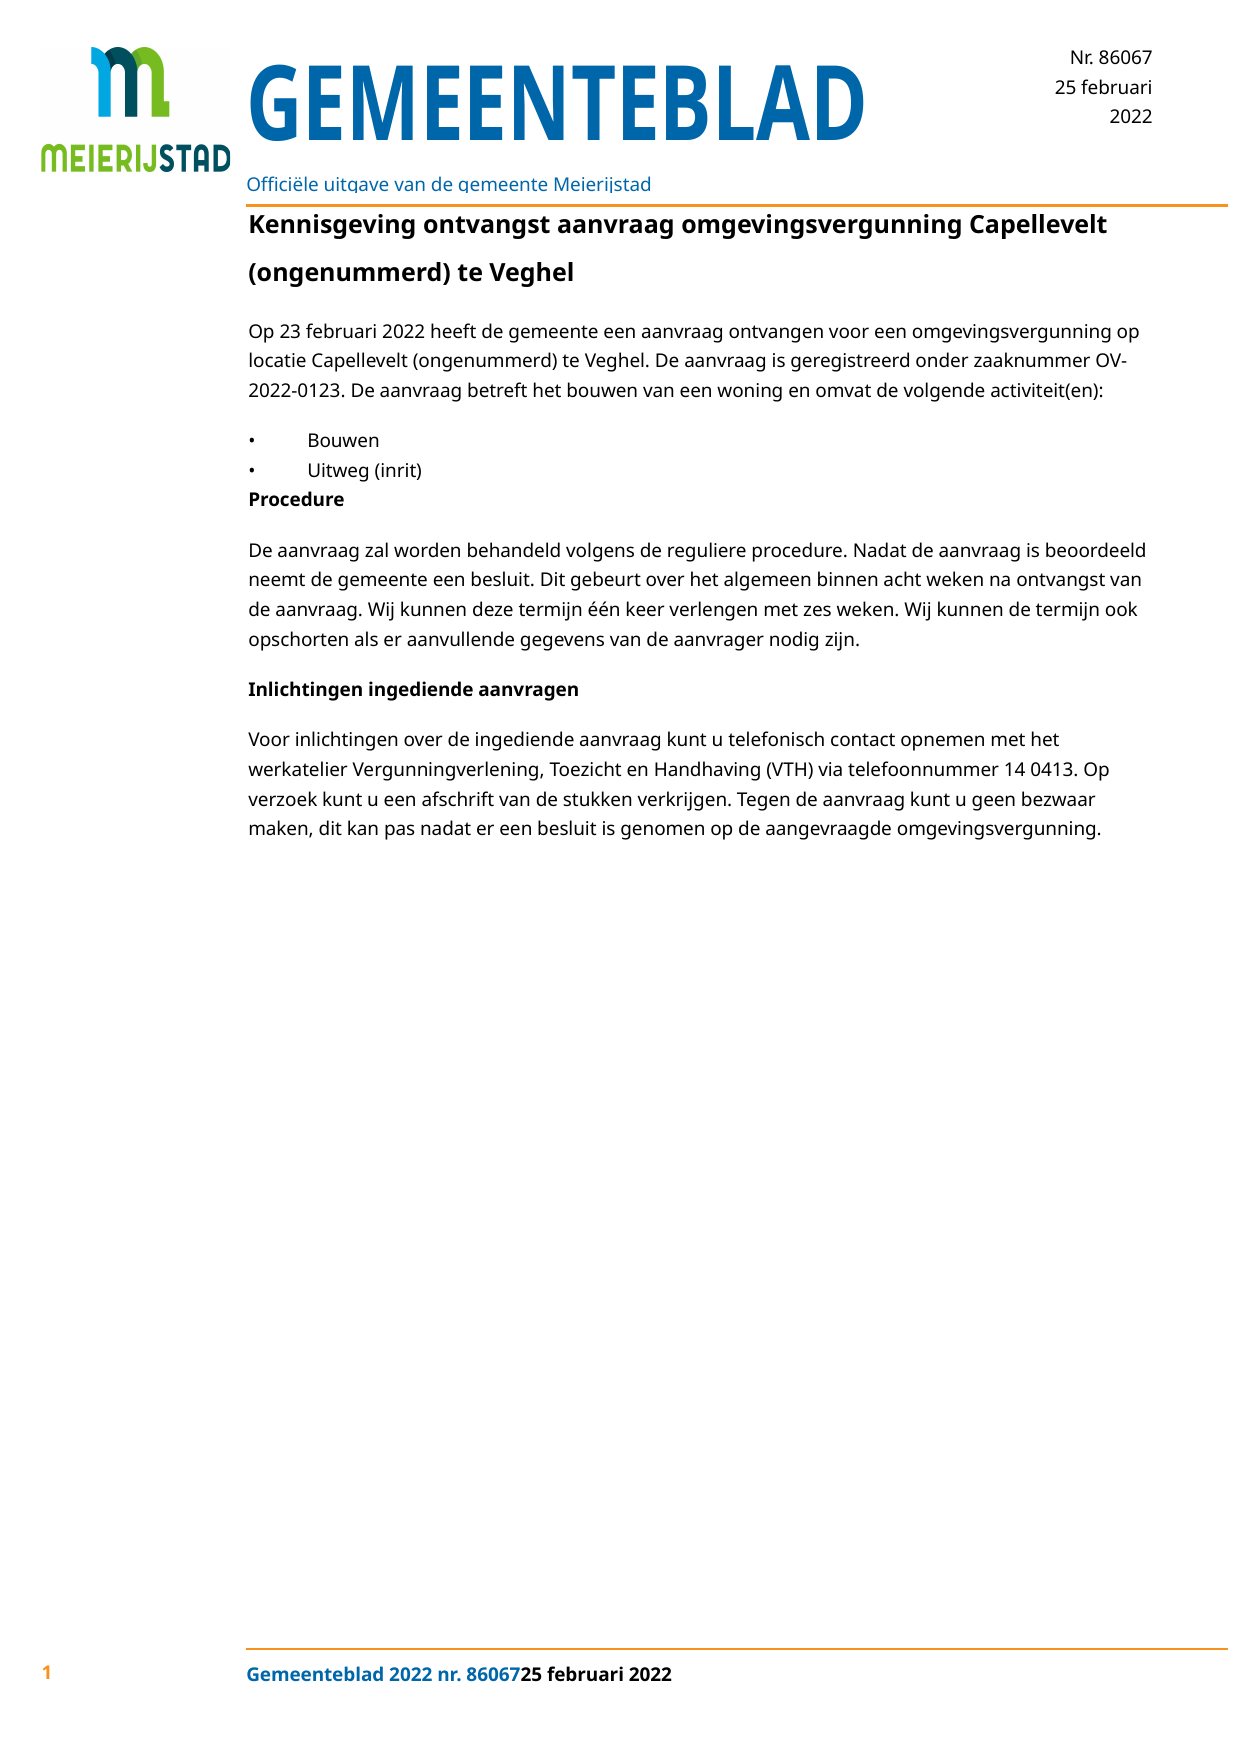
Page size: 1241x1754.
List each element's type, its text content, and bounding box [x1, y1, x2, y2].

text Op 23 februari 2022 heeft de gemeente een aanvraag ontvangen voor een omgevingsvergunning op locatie Capellevelt (ongenummerd) te Veghel. De aanvraag is geregistreerd onder zaaknummer OV-2022-0123. De aanvraag betreft het bouwen van een woning en omvat de volgende activiteit(en): [248, 318, 1152, 403]
picture [41, 47, 231, 172]
text Procedure [248, 487, 1152, 512]
text De aanvraag zal worden behandeld volgens de reguliere procedure. Nadat de aanvraag is beoordeeld neemt de gemeente een besluit. Dit gebeurt over het algemeen binnen acht weken na ontvangst van de aanvraag. Wij kunnen deze termijn één keer verlengen met zes weken. Wij kunnen de termijn ook opschorten als er aanvullende gegevens van de aanvrager nodig zijn. [248, 537, 1152, 652]
list Bouwen [248, 427, 1152, 453]
text Voor inlichtingen over de ingediende aanvraag kunt u telefonisch contact opnemen met het werkatelier Vergunningverlening, Toezicht en Handhaving (VTH) via telefoonnummer 14 0413. Op verzoek kunt u een afschrift van de stukken verkrijgen. Tegen de aanvraag kunt u geen bezwaar maken, dit kan pas nadat er een besluit is genomen op de aangevraagde omgevingsvergunning. [248, 727, 1152, 841]
text Inlichtingen ingediende aanvragen [248, 676, 1152, 702]
list Uitweg (inrit) [248, 457, 1152, 483]
text Kennisgeving ontvangst aanvraag omgevingsvergunning Capellevelt (ongenummerd) te Veghel [248, 207, 1152, 288]
